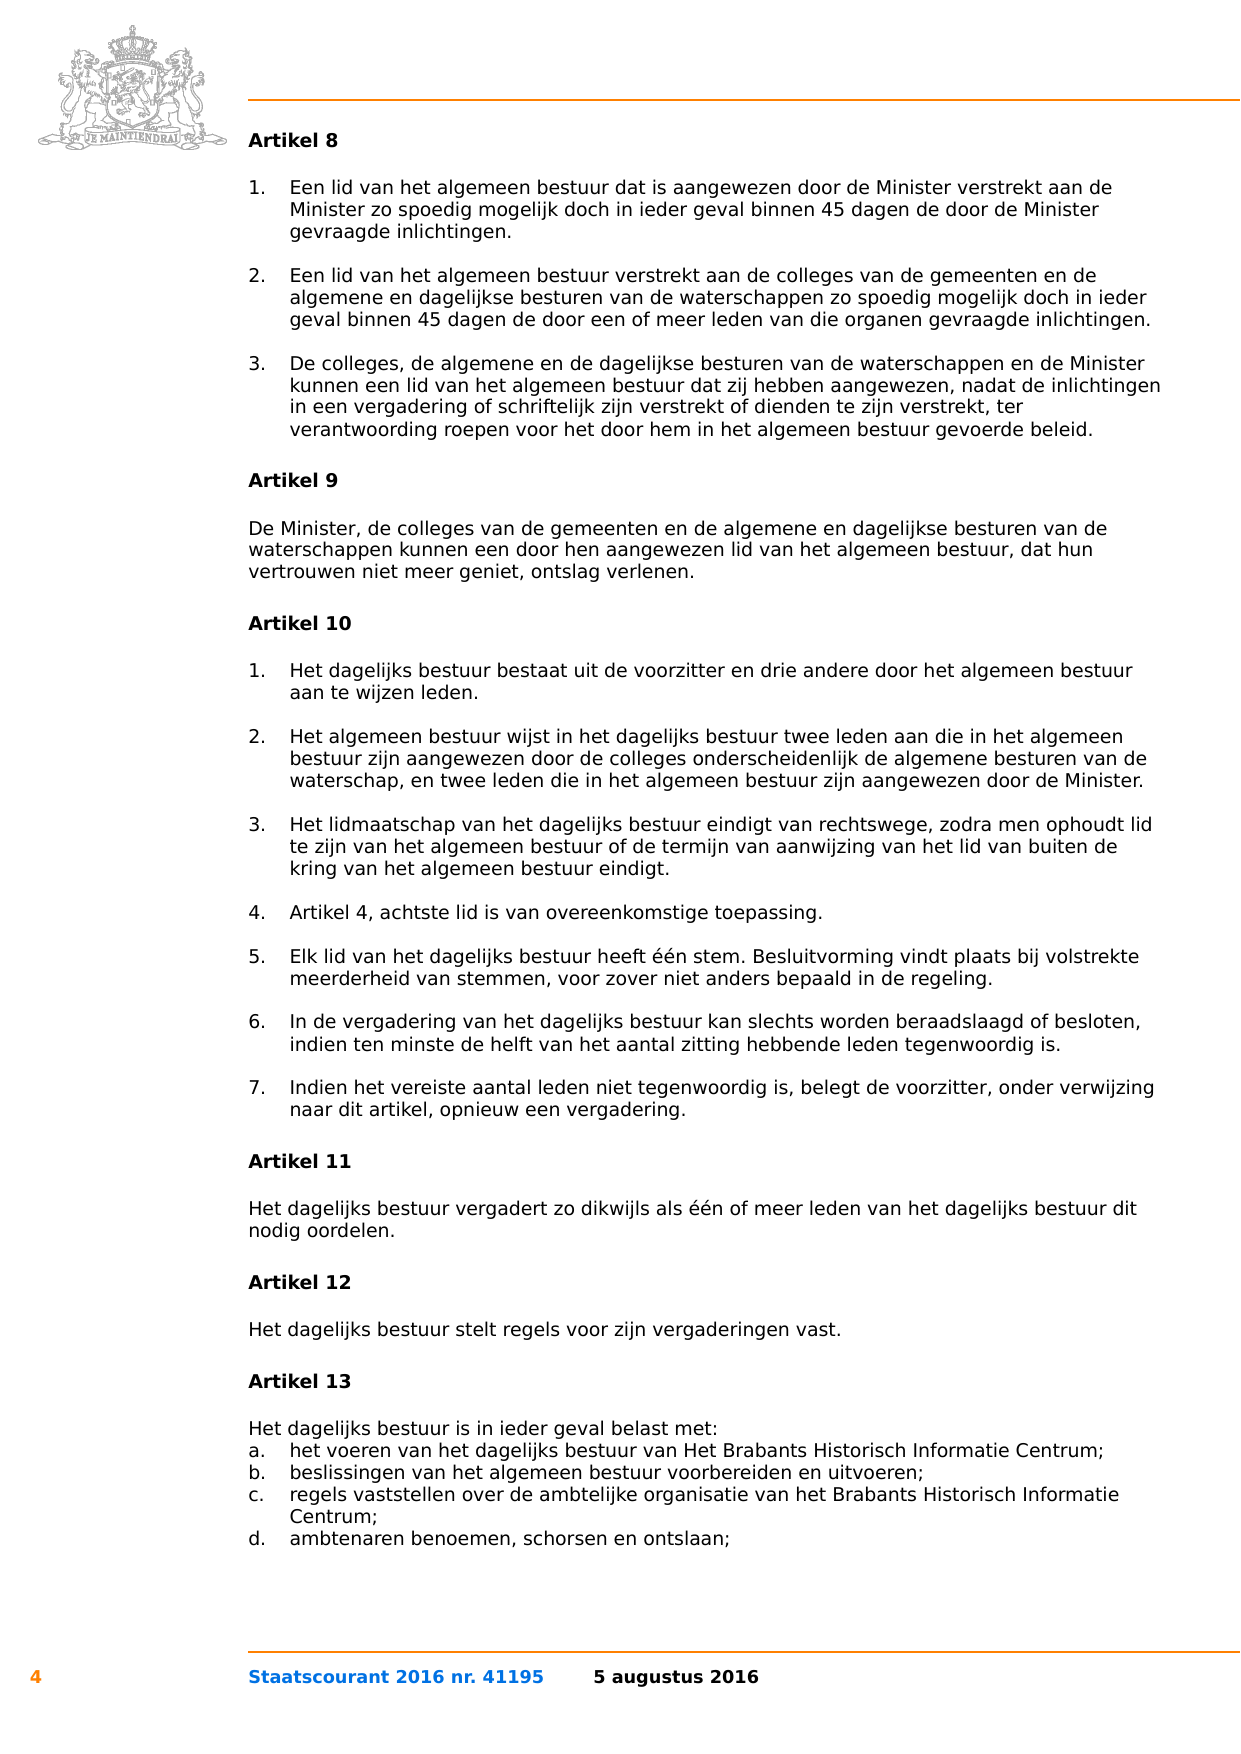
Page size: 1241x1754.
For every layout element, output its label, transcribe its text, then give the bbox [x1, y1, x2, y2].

subtitle Artikel 13 [248, 1371, 1163, 1393]
text De Minister, de colleges van de gemeenten en de algemene en dagelijkse besturen van de waterschappen kunnen een door hen aangewezen lid van het algemeen bestuur, dat hun vertrouwen niet meer geniet, ontslag verlenen. [248, 517, 1163, 583]
text Het dagelijks bestuur stelt regels voor zijn vergaderingen vast. [248, 1319, 1163, 1341]
text 5. Elk lid van het dagelijks bestuur heeft één stem. Besluitvorming vindt plaats bij volstrekte meerderheid van stemmen, voor zover niet anders bepaald in de regeling. [248, 946, 1163, 989]
picture [38, 25, 227, 150]
text c. regels vaststellen over de ambtelijke organisatie van het Brabants Historisch Informatie Centrum; [248, 1484, 1163, 1528]
subtitle Artikel 10 [248, 613, 1163, 635]
subtitle Artikel 8 [248, 130, 1163, 152]
text a. het voeren van het dagelijks bestuur van Het Brabants Historisch Informatie Centrum; [248, 1440, 1163, 1462]
text b. beslissingen van het algemeen bestuur voorbereiden en uitvoeren; [248, 1462, 1163, 1484]
text d. ambtenaren benoemen, schorsen en ontslaan; [248, 1528, 1163, 1550]
text 2. Een lid van het algemeen bestuur verstrekt aan de colleges van de gemeenten en de algemene en dagelijkse besturen van de waterschappen zo spoedig mogelijk doch in ieder geval binnen 45 dagen de door een of meer leden van die organen gevraagde inlichtingen. [248, 265, 1163, 331]
text Het dagelijks bestuur is in ieder geval belast met: [248, 1418, 1163, 1440]
text 2. Het algemeen bestuur wijst in het dagelijks bestuur twee leden aan die in het algemeen bestuur zijn aangewezen door de colleges onderscheidenlijk de algemene besturen van de waterschap, en twee leden die in het algemeen bestuur zijn aangewezen door de Minister. [248, 726, 1163, 792]
text 4. Artikel 4, achtste lid is van overeenkomstige toepassing. [248, 902, 1163, 924]
text 7. Indien het vereiste aantal leden niet tegenwoordig is, belegt de voorzitter, onder verwijzing naar dit artikel, opnieuw een vergadering. [248, 1077, 1163, 1121]
text 1. Een lid van het algemeen bestuur dat is aangewezen door de Minister verstrekt aan de Minister zo spoedig mogelijk doch in ieder geval binnen 45 dagen de door de Minister gevraagde inlichtingen. [248, 177, 1163, 243]
subtitle Artikel 9 [248, 470, 1163, 492]
text Het dagelijks bestuur vergadert zo dikwijls als één of meer leden van het dagelijks bestuur dit nodig oordelen. [248, 1198, 1163, 1242]
text 3. Het lidmaatschap van het dagelijks bestuur eindigt van rechtswege, zodra men ophoudt lid te zijn van het algemeen bestuur of de termijn van aanwijzing van het lid van buiten de kring van het algemeen bestuur eindigt. [248, 814, 1163, 880]
subtitle Artikel 11 [248, 1151, 1163, 1173]
text 6. In de vergadering van het dagelijks bestuur kan slechts worden beraadslaagd of besloten, indien ten minste de helft van het aantal zitting hebbende leden tegenwoordig is. [248, 1011, 1163, 1055]
subtitle Artikel 12 [248, 1272, 1163, 1294]
text 3. De colleges, de algemene en de dagelijkse besturen van de waterschappen en de Minister kunnen een lid van het algemeen bestuur dat zij hebben aangewezen, nadat de inlichtingen in een vergadering of schriftelijk zijn verstrekt of dienden te zijn verstrekt, ter verantwoording roepen voor het door hem in het algemeen bestuur gevoerde beleid. [248, 352, 1163, 440]
text 1. Het dagelijks bestuur bestaat uit de voorzitter en drie andere door het algemeen bestuur aan te wijzen leden. [248, 660, 1163, 704]
